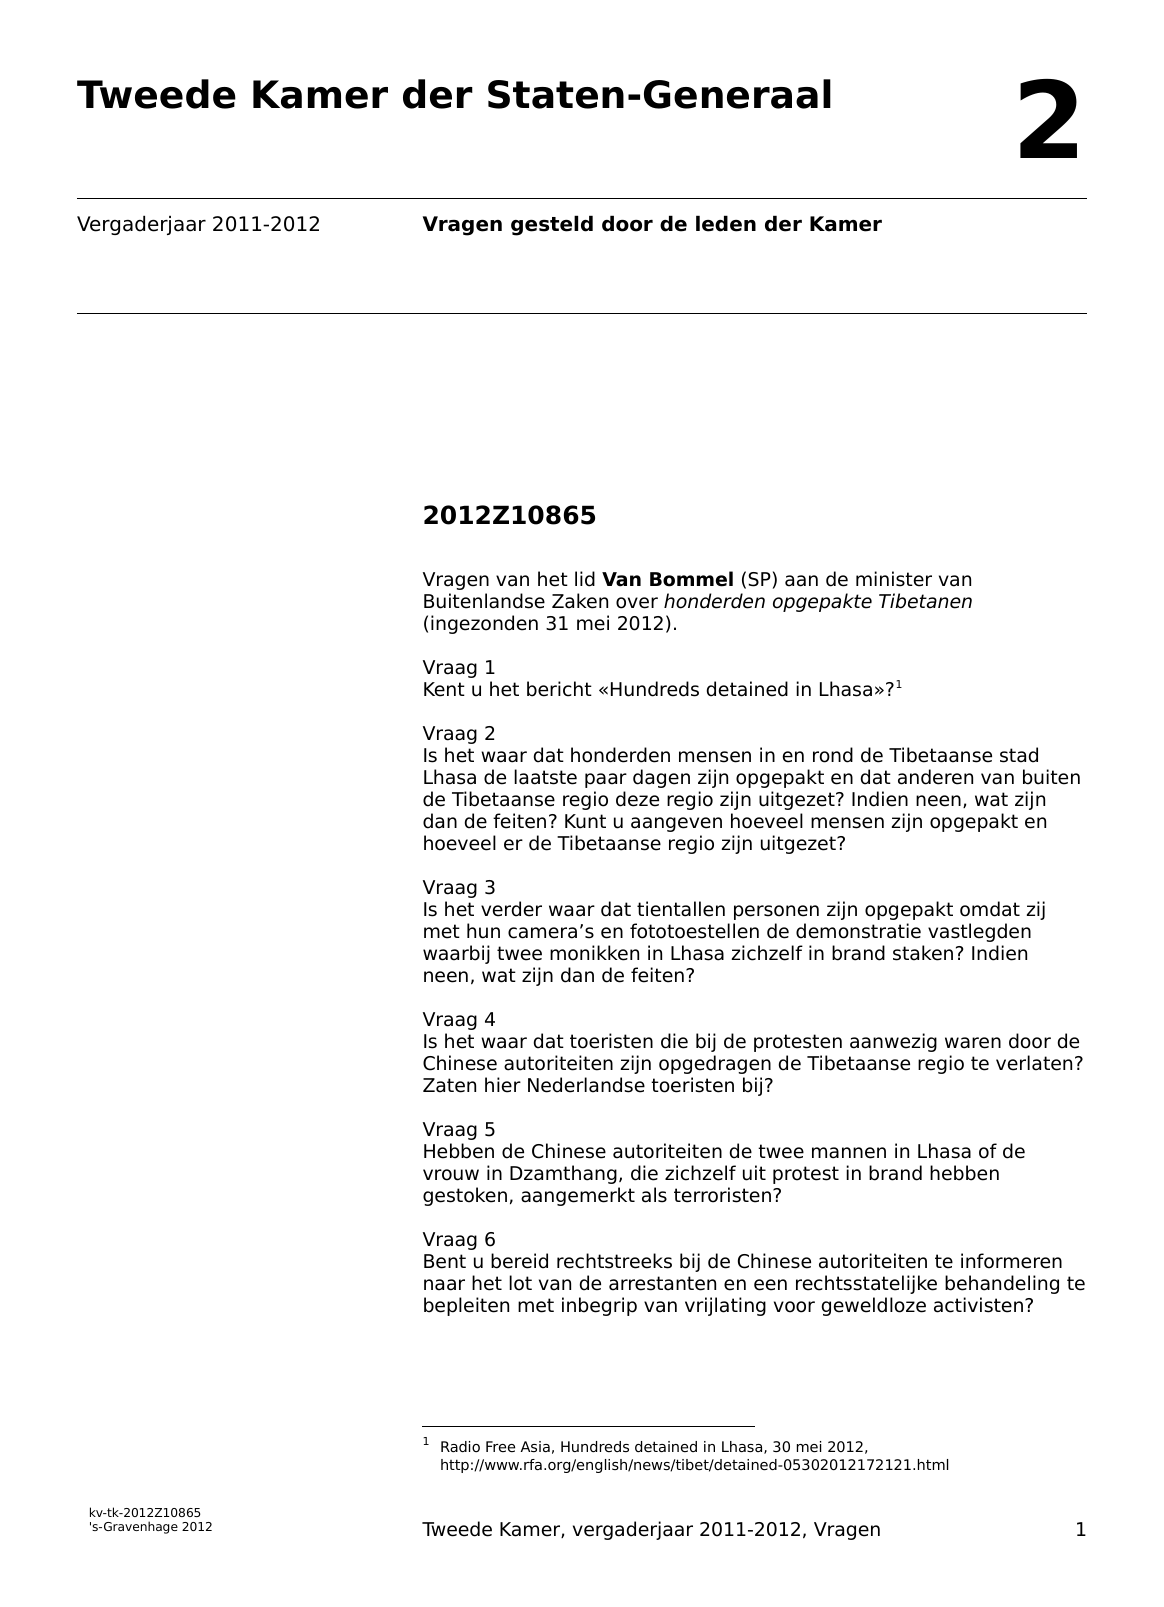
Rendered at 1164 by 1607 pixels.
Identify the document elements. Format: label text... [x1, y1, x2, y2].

text Vraag 5 [422, 1119, 1087, 1141]
text Is het waar dat toeristen die bij de protesten aanwezig waren door de Chinese autoriteiten zijn opgedragen de Tibetaanse regio te verlaten? Zaten hier Nederlandse toeristen bij? [422, 1031, 1087, 1097]
text 's-Gravenhage 2012 [88, 1520, 323, 1534]
text 2012Z10865 [422, 501, 1087, 531]
text Vraag 4 [422, 1009, 1087, 1031]
table_cell Vergaderjaar 2011-2012 [77, 199, 422, 313]
text Is het verder waar dat tientallen personen zijn opgepakt omdat zij met hun camera’s en fototoestellen de demonstratie vastlegden waarbij twee monikken in Lhasa zichzelf in brand staken? Indien neen, wat zijn dan de feiten? [422, 899, 1087, 987]
text Vragen van het lid Van Bommel (SP) aan de minister van Buitenlandse Zaken over honderden opgepakte Tibetanen (ingezonden 31 mei 2012). [422, 569, 1087, 635]
table_header Tweede Kamer der Staten-Generaal [77, 59, 886, 198]
text Hebben de Chinese autoriteiten de twee mannen in Lhasa of de vrouw in Dzamthang, die zichzelf uit protest in brand hebben gestoken, aangemerkt als terroristen? [422, 1141, 1087, 1207]
text Vraag 6 [422, 1229, 1087, 1251]
text Vraag 3 [422, 877, 1087, 899]
text Is het waar dat honderden mensen in en rond de Tibetaanse stad Lhasa de laatste paar dagen zijn opgepakt en dat anderen van buiten de Tibetaanse regio deze regio zijn uitgezet? Indien neen, wat zijn dan de feiten? Kunt u aangeven hoeveel mensen zijn opgepakt en hoeveel er de Tibetaanse regio zijn uitgezet? [422, 745, 1087, 855]
text Bent u bereid rechtstreeks bij de Chinese autoriteiten te informeren naar het lot van de arrestanten en een rechtsstatelijke behandeling te bepleiten met inbegrip van vrijlating voor geweldloze activisten? [422, 1251, 1087, 1317]
table_header 2 [886, 59, 1087, 198]
text Kent u het bericht «Hundreds detained in Lhasa»? [422, 679, 1087, 701]
text Radio Free Asia, Hundreds detained in Lhasa, 30 mei 2012, http://www.rfa.org/english/news/tibet/detained-05302012172121.html [422, 1435, 1087, 1474]
text kv-tk-2012Z10865 [88, 1506, 323, 1520]
text Vraag 2 [422, 723, 1087, 745]
text Vraag 1 [422, 657, 1087, 679]
table_cell Vragen gesteld door de leden der Kamer [422, 199, 1087, 313]
